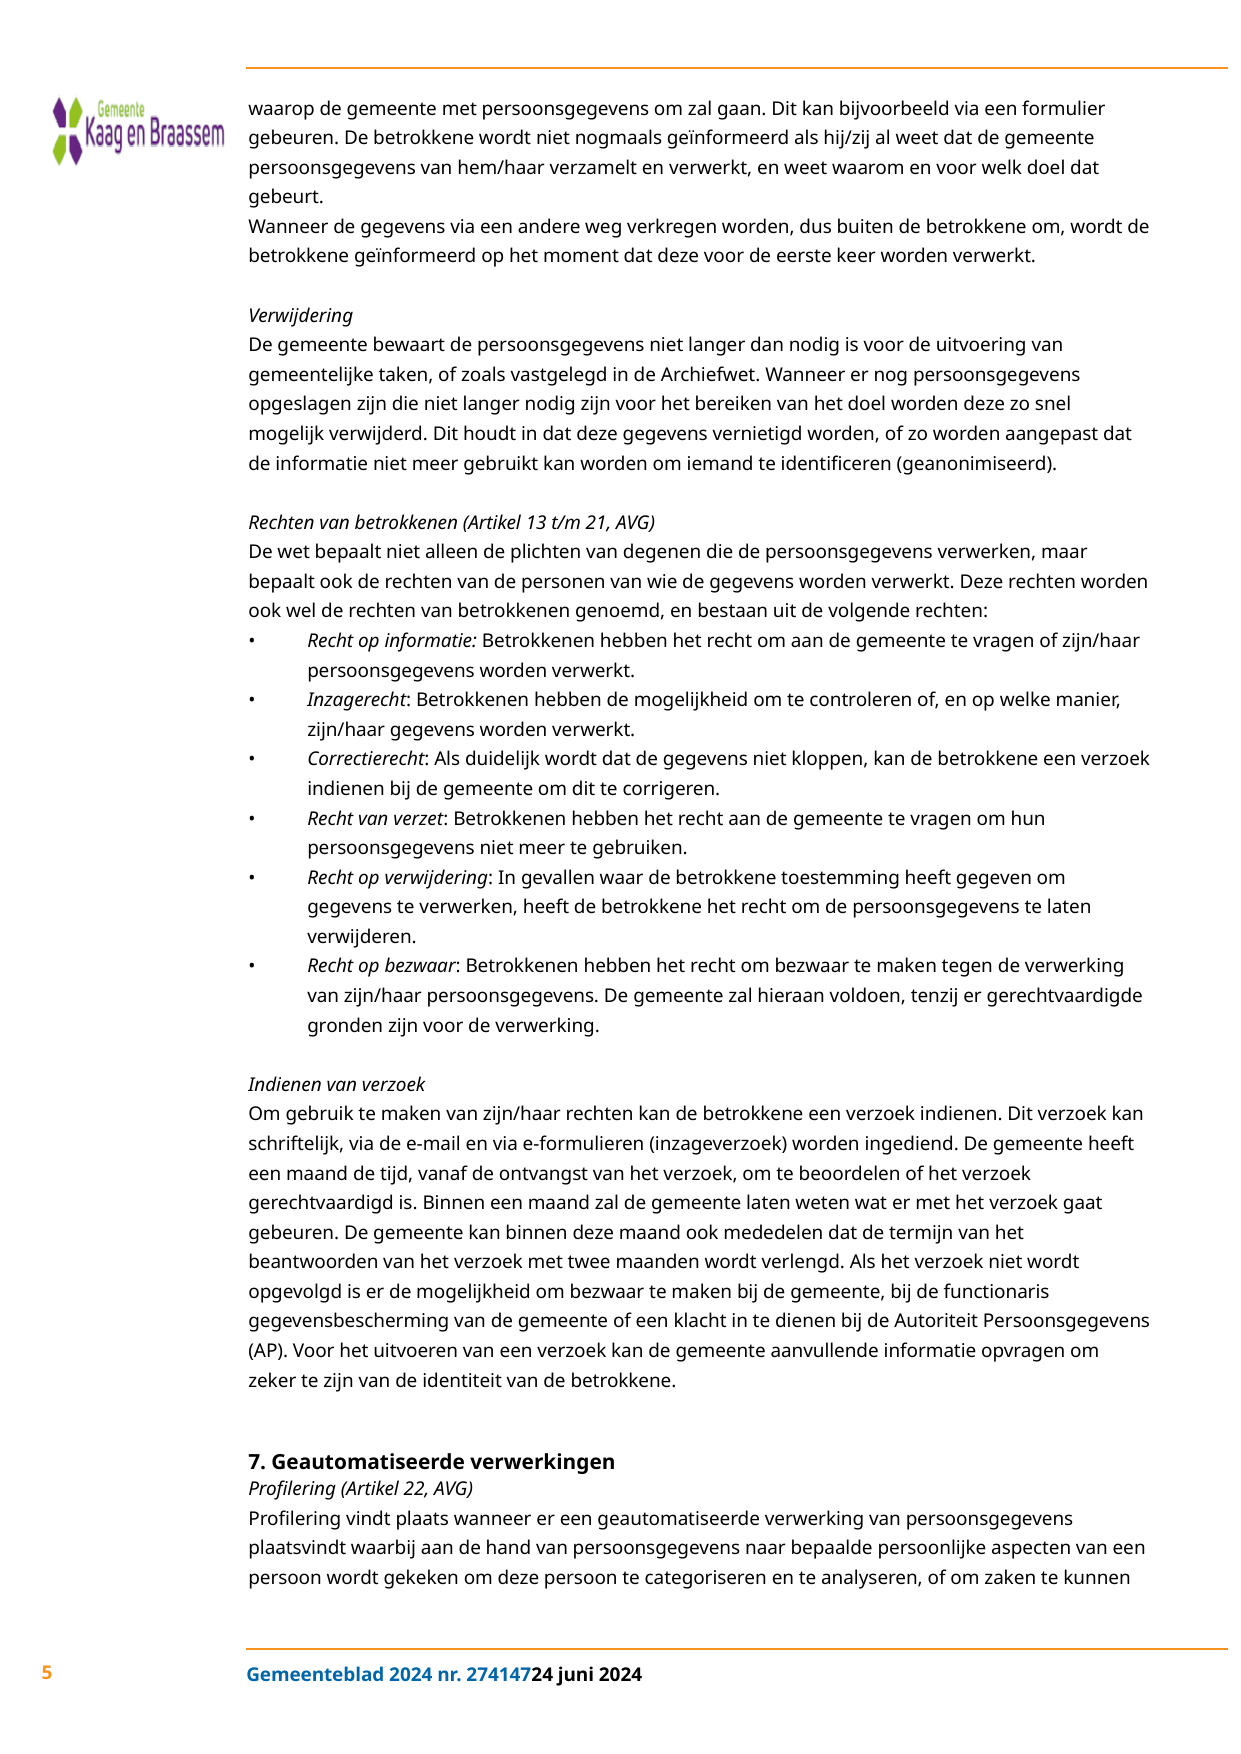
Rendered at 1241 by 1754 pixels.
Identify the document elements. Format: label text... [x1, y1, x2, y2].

text Om gebruik te maken van zijn/haar rechten kan de betrokkene een verzoek indienen. Dit verzoek kan schriftelijk, via de e-mail en via e-formulieren (inzageverzoek) worden ingediend. De gemeente heeft een maand de tijd, vanaf de ontvangst van het verzoek, om te beoordelen of het verzoek gerechtvaardigd is. Binnen een maand zal de gemeente laten weten wat er met het verzoek gaat gebeuren. De gemeente kan binnen deze maand ook mededelen dat de termijn van het beantwoorden van het verzoek met twee maanden wordt verlengd. Als het verzoek niet wordt opgevolgd is er de mogelijkheid om bezwaar te maken bij de gemeente, bij de functionaris gegevensbescherming van de gemeente of een klacht in te dienen bij de Autoriteit Persoonsgegevens (AP). Voor het uitvoeren van een verzoek kan de gemeente aanvullende informatie opvragen om zeker te zijn van de identiteit van de betrokkene. [248, 1101, 1152, 1393]
text 7. Geautomatiseerde verwerkingen [248, 1447, 1152, 1475]
text Indienen van verzoek [248, 1071, 1152, 1097]
picture [41, 47, 231, 172]
text waarop de gemeente met persoonsgegevens om zal gaan. Dit kan bijvoorbeeld via een formulier gebeuren. De betrokkene wordt niet nogmaals geïnformeerd als hij/zij al weet dat de gemeente persoonsgegevens van hem/haar verzamelt en verwerkt, en weet waarom en voor welk doel dat gebeurt. [248, 95, 1152, 209]
list Recht van verzet: Betrokkenen hebben het recht aan de gemeente te vragen om hun persoonsgegevens niet meer te gebruiken. [248, 805, 1152, 860]
text De gemeente bewaart de persoonsgegevens niet langer dan nodig is voor de uitvoering van gemeentelijke taken, of zoals vastgelegd in de Archiefwet. Wanneer er nog persoonsgegevens opgeslagen zijn die niet langer nodig zijn voor het bereiken van het doel worden deze zo snel mogelijk verwijderd. Dit houdt in dat deze gegevens vernietigd worden, of zo worden aangepast dat de informatie niet meer gebruikt kan worden om iemand te identificeren (geanonimiseerd). [248, 331, 1152, 476]
list Recht op informatie: Betrokkenen hebben het recht om aan de gemeente te vragen of zijn/haar persoonsgegevens worden verwerkt. [248, 627, 1152, 683]
text Verwijdering [248, 302, 1152, 328]
text Wanneer de gegevens via een andere weg verkregen worden, dus buiten de betrokkene om, wordt de betrokkene geïnformeerd op het moment dat deze voor de eerste keer worden verwerkt. [248, 213, 1152, 268]
text De wet bepaalt niet alleen de plichten van degenen die de persoonsgegevens verwerken, maar bepaalt ook de rechten van de personen van wie de gegevens worden verwerkt. Deze rechten worden ook wel de rechten van betrokkenen genoemd, en bestaan uit de volgende rechten: [248, 538, 1152, 623]
list Recht op verwijdering: In gevallen waar de betrokkene toestemming heeft gegeven om gegevens te verwerken, heeft de betrokkene het recht om de persoonsgegevens te laten verwijderen. [248, 864, 1152, 949]
text Rechten van betrokkenen (Artikel 13 t/m 21, AVG) [248, 509, 1152, 535]
text Profilering vindt plaats wanneer er een geautomatiseerde verwerking van persoonsgegevens plaatsvindt waarbij aan de hand van persoonsgegevens naar bepaalde persoonlijke aspecten van een persoon wordt gekeken om deze persoon te categoriseren en te analyseren, of om zaken te kunnen [248, 1505, 1152, 1590]
text Profilering (Artikel 22, AVG) [248, 1475, 1152, 1501]
list Correctierecht: Als duidelijk wordt dat de gegevens niet kloppen, kan de betrokkene een verzoek indienen bij de gemeente om dit te corrigeren. [248, 746, 1152, 801]
list Recht op bezwaar: Betrokkenen hebben het recht om bezwaar te maken tegen de verwerking van zijn/haar persoonsgegevens. De gemeente zal hieraan voldoen, tenzij er gerechtvaardigde gronden zijn voor de verwerking. [248, 953, 1152, 1038]
list Inzagerecht: Betrokkenen hebben de mogelijkheid om te controleren of, en op welke manier, zijn/haar gegevens worden verwerkt. [248, 686, 1152, 742]
